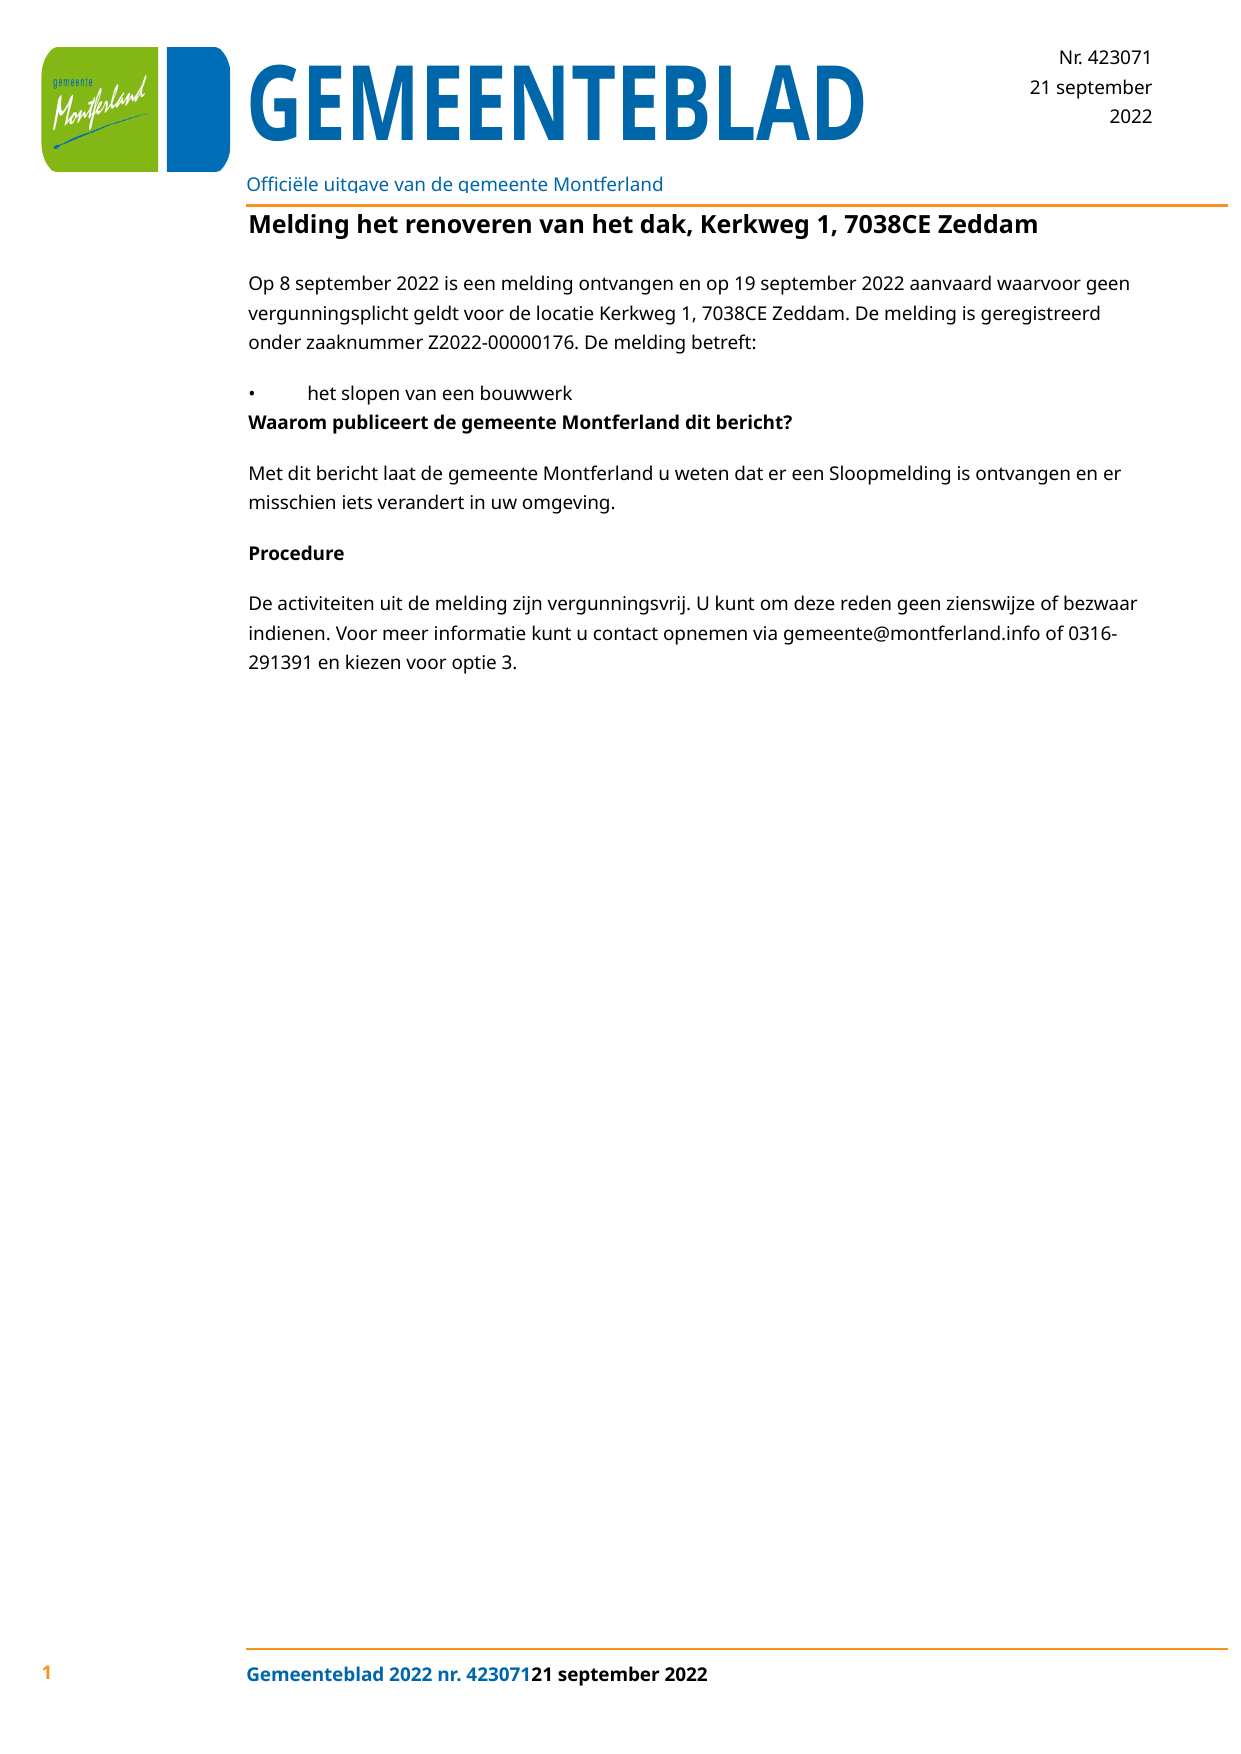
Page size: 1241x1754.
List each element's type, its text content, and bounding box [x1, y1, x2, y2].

text Waarom publiceert de gemeente Montferland dit bericht? [248, 409, 1152, 435]
text De activiteiten uit de melding zijn vergunningsvrij. U kunt om deze reden geen zienswijze of bezwaar indienen. Voor meer informatie kunt u contact opnemen via gemeente@montferland.info of 0316-291391 en kiezen voor optie 3. [248, 590, 1152, 675]
text Melding het renoveren van het dak, Kerkweg 1, 7038CE Zeddam [248, 207, 1152, 241]
text Procedure [248, 540, 1152, 566]
picture [41, 47, 231, 172]
list het slopen van een bouwwerk [248, 380, 1152, 406]
text Met dit bericht laat de gemeente Montferland u weten dat er een Sloopmelding is ontvangen en er misschien iets verandert in uw omgeving. [248, 460, 1152, 515]
text Op 8 september 2022 is een melding ontvangen en op 19 september 2022 aanvaard waarvoor geen vergunningsplicht geldt voor de locatie Kerkweg 1, 7038CE Zeddam. De melding is geregistreerd onder zaaknummer Z2022-00000176. De melding betreft: [248, 270, 1152, 355]
